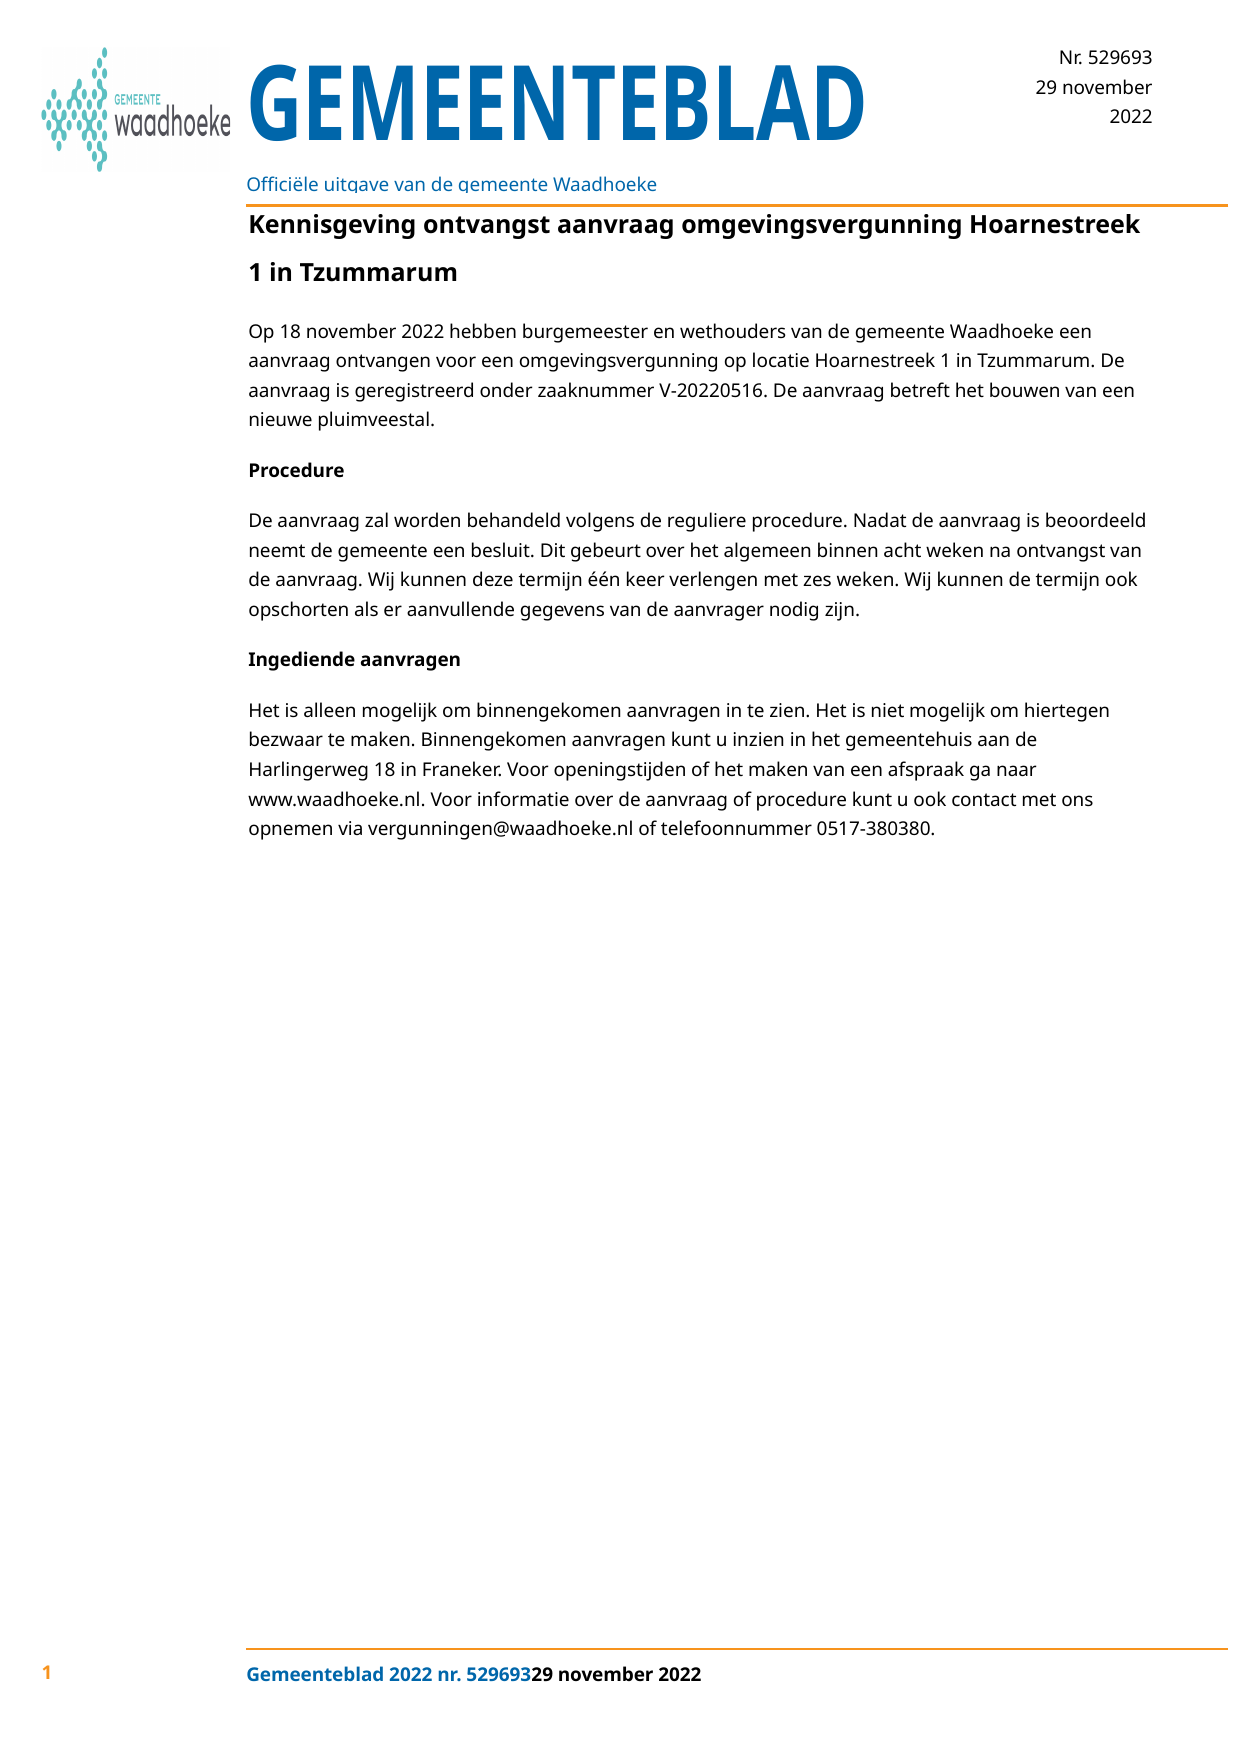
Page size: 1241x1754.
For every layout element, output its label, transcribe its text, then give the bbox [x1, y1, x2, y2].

text Kennisgeving ontvangst aanvraag omgevingsvergunning Hoarnestreek 1 in Tzummarum [248, 207, 1152, 288]
picture [41, 47, 231, 172]
text Op 18 november 2022 hebben burgemeester en wethouders van de gemeente Waadhoeke een aanvraag ontvangen voor een omgevingsvergunning op locatie Hoarnestreek 1 in Tzummarum. De aanvraag is geregistreerd onder zaaknummer V-20220516. De aanvraag betreft het bouwen van een nieuwe pluimveestal. [248, 318, 1152, 432]
text De aanvraag zal worden behandeld volgens de reguliere procedure. Nadat de aanvraag is beoordeeld neemt de gemeente een besluit. Dit gebeurt over het algemeen binnen acht weken na ontvangst van de aanvraag. Wij kunnen deze termijn één keer verlengen met zes weken. Wij kunnen de termijn ook opschorten als er aanvullende gegevens van de aanvrager nodig zijn. [248, 507, 1152, 622]
text Ingediende aanvragen [248, 647, 1152, 672]
text Het is alleen mogelijk om binnengekomen aanvragen in te zien. Het is niet mogelijk om hiertegen bezwaar te maken. Binnengekomen aanvragen kunt u inzien in het gemeentehuis aan de Harlingerweg 18 in Franeker. Voor openingstijden of het maken van een afspraak ga naar www.waadhoeke.nl. Voor informatie over de aanvraag of procedure kunt u ook contact met ons opnemen via vergunningen@waadhoeke.nl of telefoonnummer 0517-380380. [248, 697, 1152, 841]
text Procedure [248, 457, 1152, 483]
